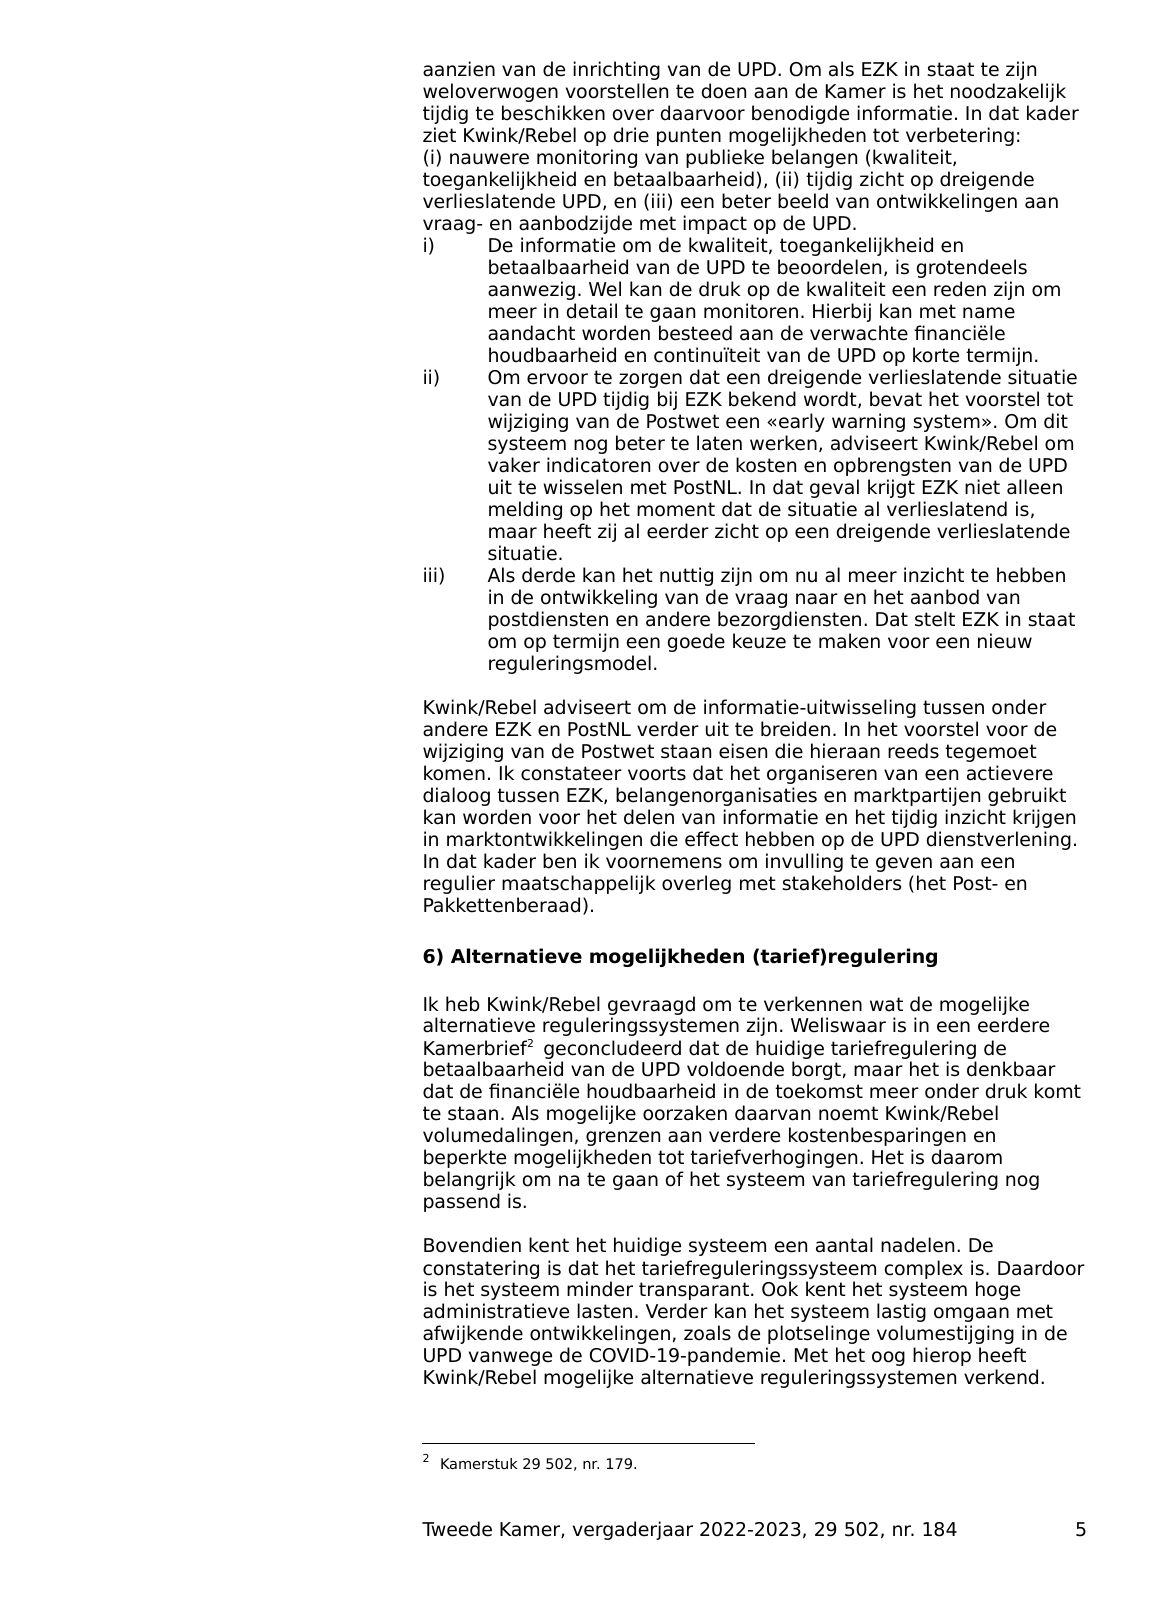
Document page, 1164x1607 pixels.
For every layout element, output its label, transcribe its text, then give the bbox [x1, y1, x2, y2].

text ii) Om ervoor te zorgen dat een dreigende verlieslatende situatie van de UPD tijdig bij EZK bekend wordt, bevat het voorstel tot wijziging van de Postwet een «early warning system». Om dit systeem nog beter te laten werken, adviseert Kwink/Rebel om vaker indicatoren over de kosten en opbrengsten van de UPD uit te wisselen met PostNL. In dat geval krijgt EZK niet alleen melding op het moment dat de situatie al verlieslatend is, maar heeft zij al eerder zicht op een dreigende verlieslatende situatie. [422, 367, 1087, 564]
text Kwink/Rebel adviseert om de informatie-uitwisseling tussen onder andere EZK en PostNL verder uit te breiden. In het voorstel voor de wijziging van de Postwet staan eisen die hieraan reeds tegemoet komen. Ik constateer voorts dat het organiseren van een actievere dialoog tussen EZK, belangenorganisaties en marktpartijen gebruikt kan worden voor het delen van informatie en het tijdig inzicht krijgen in marktontwikkelingen die effect hebben op de UPD dienstverlening. In dat kader ben ik voornemens om invulling te geven aan een regulier maatschappelijk overleg met stakeholders (het Post- en Pakkettenberaad). [422, 697, 1087, 916]
subtitle 6) Alternatieve mogelijkheden (tarief)regulering [422, 946, 1087, 968]
text i) De informatie om de kwaliteit, toegankelijkheid en betaalbaarheid van de UPD te beoordelen, is grotendeels aanwezig. Wel kan de druk op de kwaliteit een reden zijn om meer in detail te gaan monitoren. Hierbij kan met name aandacht worden besteed aan de verwachte financiële houdbaarheid en continuïteit van de UPD op korte termijn. [422, 235, 1087, 367]
text Bovendien kent het huidige systeem een aantal nadelen. De constatering is dat het tariefreguleringssysteem complex is. Daardoor is het systeem minder transparant. Ook kent het systeem hoge administratieve lasten. Verder kan het systeem lastig omgaan met afwijkende ontwikkelingen, zoals de plotselinge volumestijging in de UPD vanwege de COVID-19-pandemie. Met het oog hierop heeft Kwink/Rebel mogelijke alternatieve reguleringssystemen verkend. [422, 1235, 1087, 1389]
text Ik heb Kwink/Rebel gevraagd om te verkennen wat de mogelijke alternatieve reguleringssystemen zijn. Weliswaar is in een eerdere Kamerbrief geconcludeerd dat de huidige tariefregulering de betaalbaarheid van de UPD voldoende borgt, maar het is denkbaar dat de financiële houdbaarheid in de toekomst meer onder druk komt te staan. Als mogelijke oorzaken daarvan noemt Kwink/Rebel volumedalingen, grenzen aan verdere kostenbesparingen en beperkte mogelijkheden tot tariefverhogingen. Het is daarom belangrijk om na te gaan of het systeem van tariefregulering nog passend is. [422, 993, 1087, 1213]
text Kamerstuk 29 502, nr. 179. [422, 1452, 1087, 1474]
text iii) Als derde kan het nuttig zijn om nu al meer inzicht te hebben in de ontwikkeling van de vraag naar en het aanbod van postdiensten en andere bezorgdiensten. Dat stelt EZK in staat om op termijn een goede keuze te maken voor een nieuw reguleringsmodel. [422, 564, 1087, 674]
text aanzien van de inrichting van de UPD. Om als EZK in staat te zijn weloverwogen voorstellen te doen aan de Kamer is het noodzakelijk tijdig te beschikken over daarvoor benodigde informatie. In dat kader ziet Kwink/Rebel op drie punten mogelijkheden tot verbetering: (i) nauwere monitoring van publieke belangen (kwaliteit, toegankelijkheid en betaalbaarheid), (ii) tijdig zicht op dreigende verlieslatende UPD, en (iii) een beter beeld van ontwikkelingen aan vraag- en aanbodzijde met impact op de UPD. [422, 59, 1087, 235]
